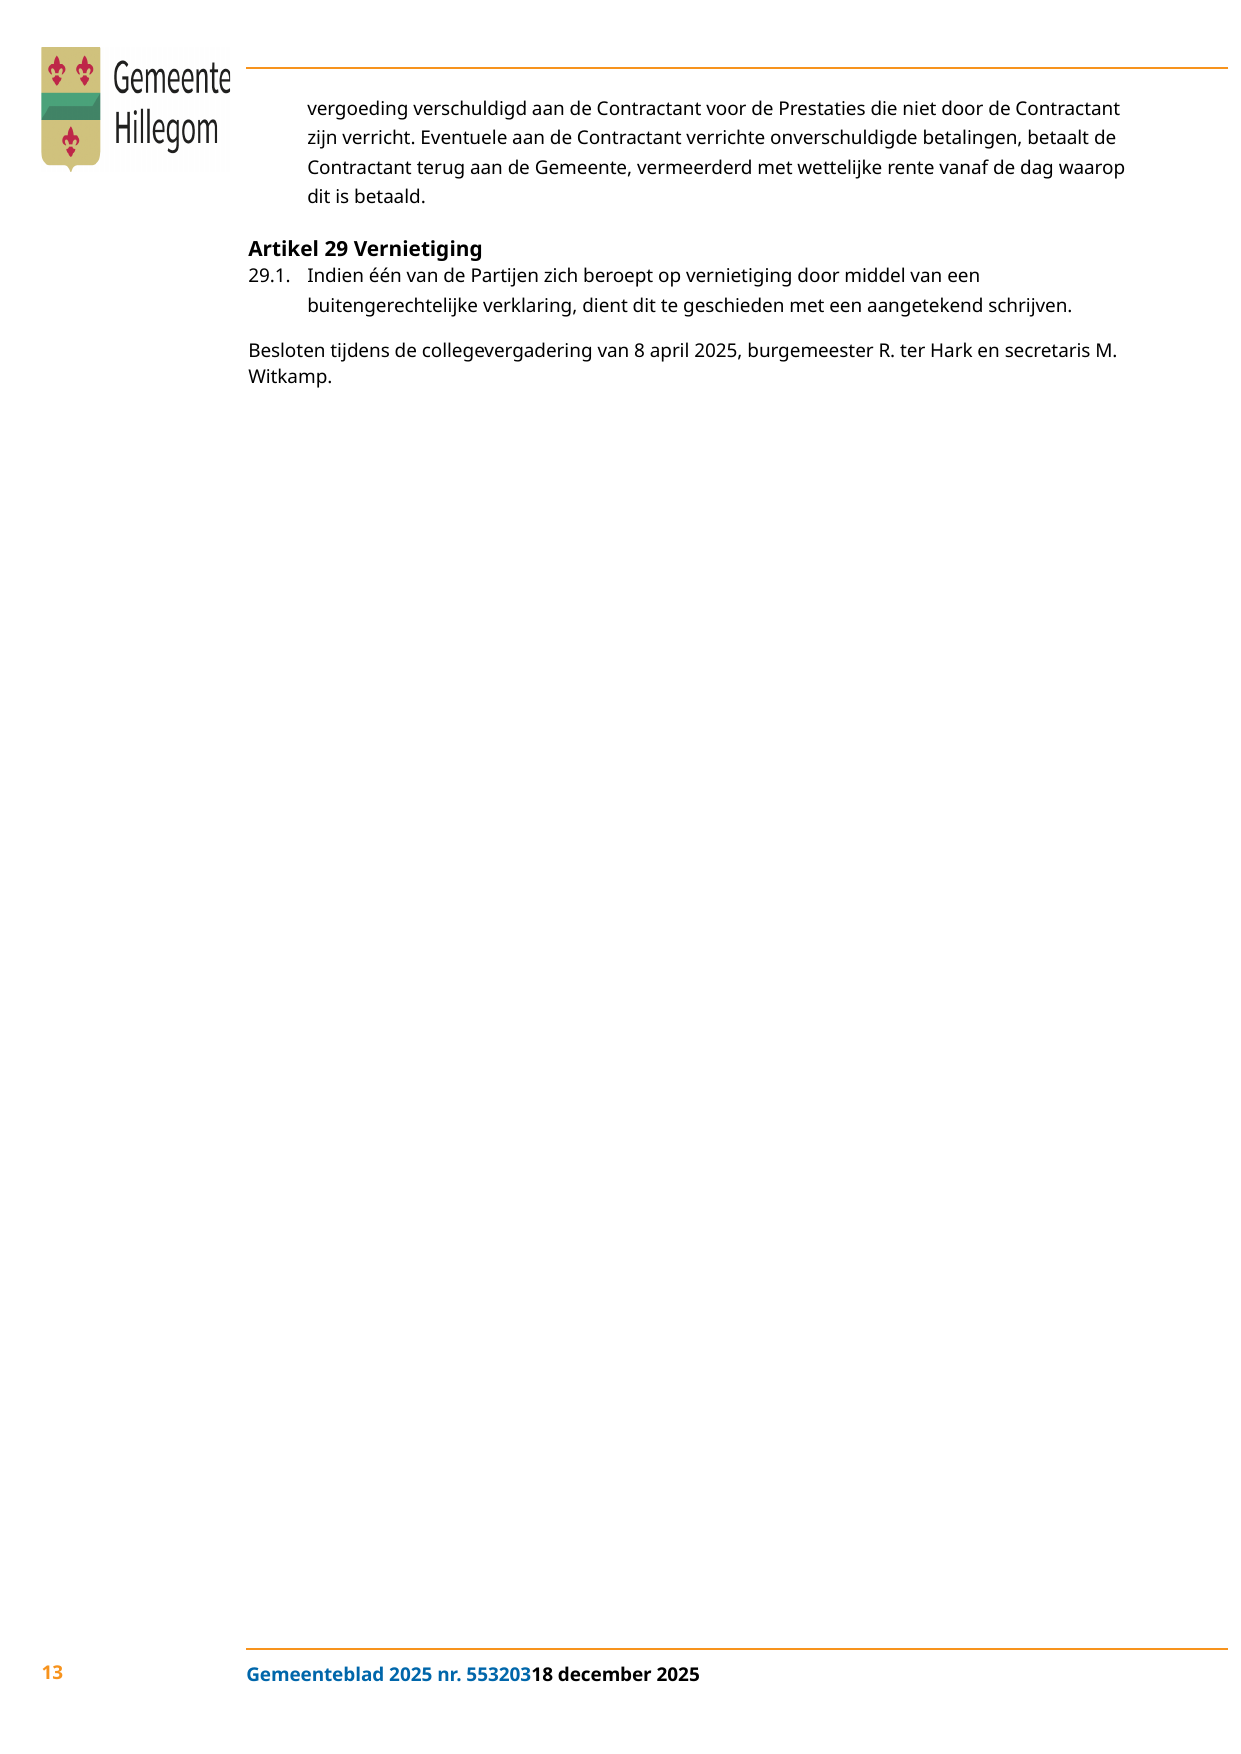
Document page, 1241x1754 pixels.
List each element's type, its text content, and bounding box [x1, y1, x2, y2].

list vergoeding verschuldigd aan de Contractant voor de Prestaties die niet door de Contractant zijn verricht. Eventuele aan de Contractant verrichte onverschuldigde betalingen, betaalt de Contractant terug aan de Gemeente, vermeerderd met wettelijke rente vanaf de dag waarop dit is betaald. [248, 95, 1152, 209]
text Besloten tijdens de collegevergadering van 8 april 2025, burgemeester R. ter Hark en secretaris M. Witkamp. [248, 338, 1152, 389]
picture [41, 47, 231, 172]
list Indien één van de Partijen zich beroept op vernietiging door middel van een buitengerechtelijke verklaring, dient dit te geschieden met een aangetekend schrijven. [248, 262, 1152, 318]
text Artikel 29 Vernietiging [248, 234, 1152, 262]
